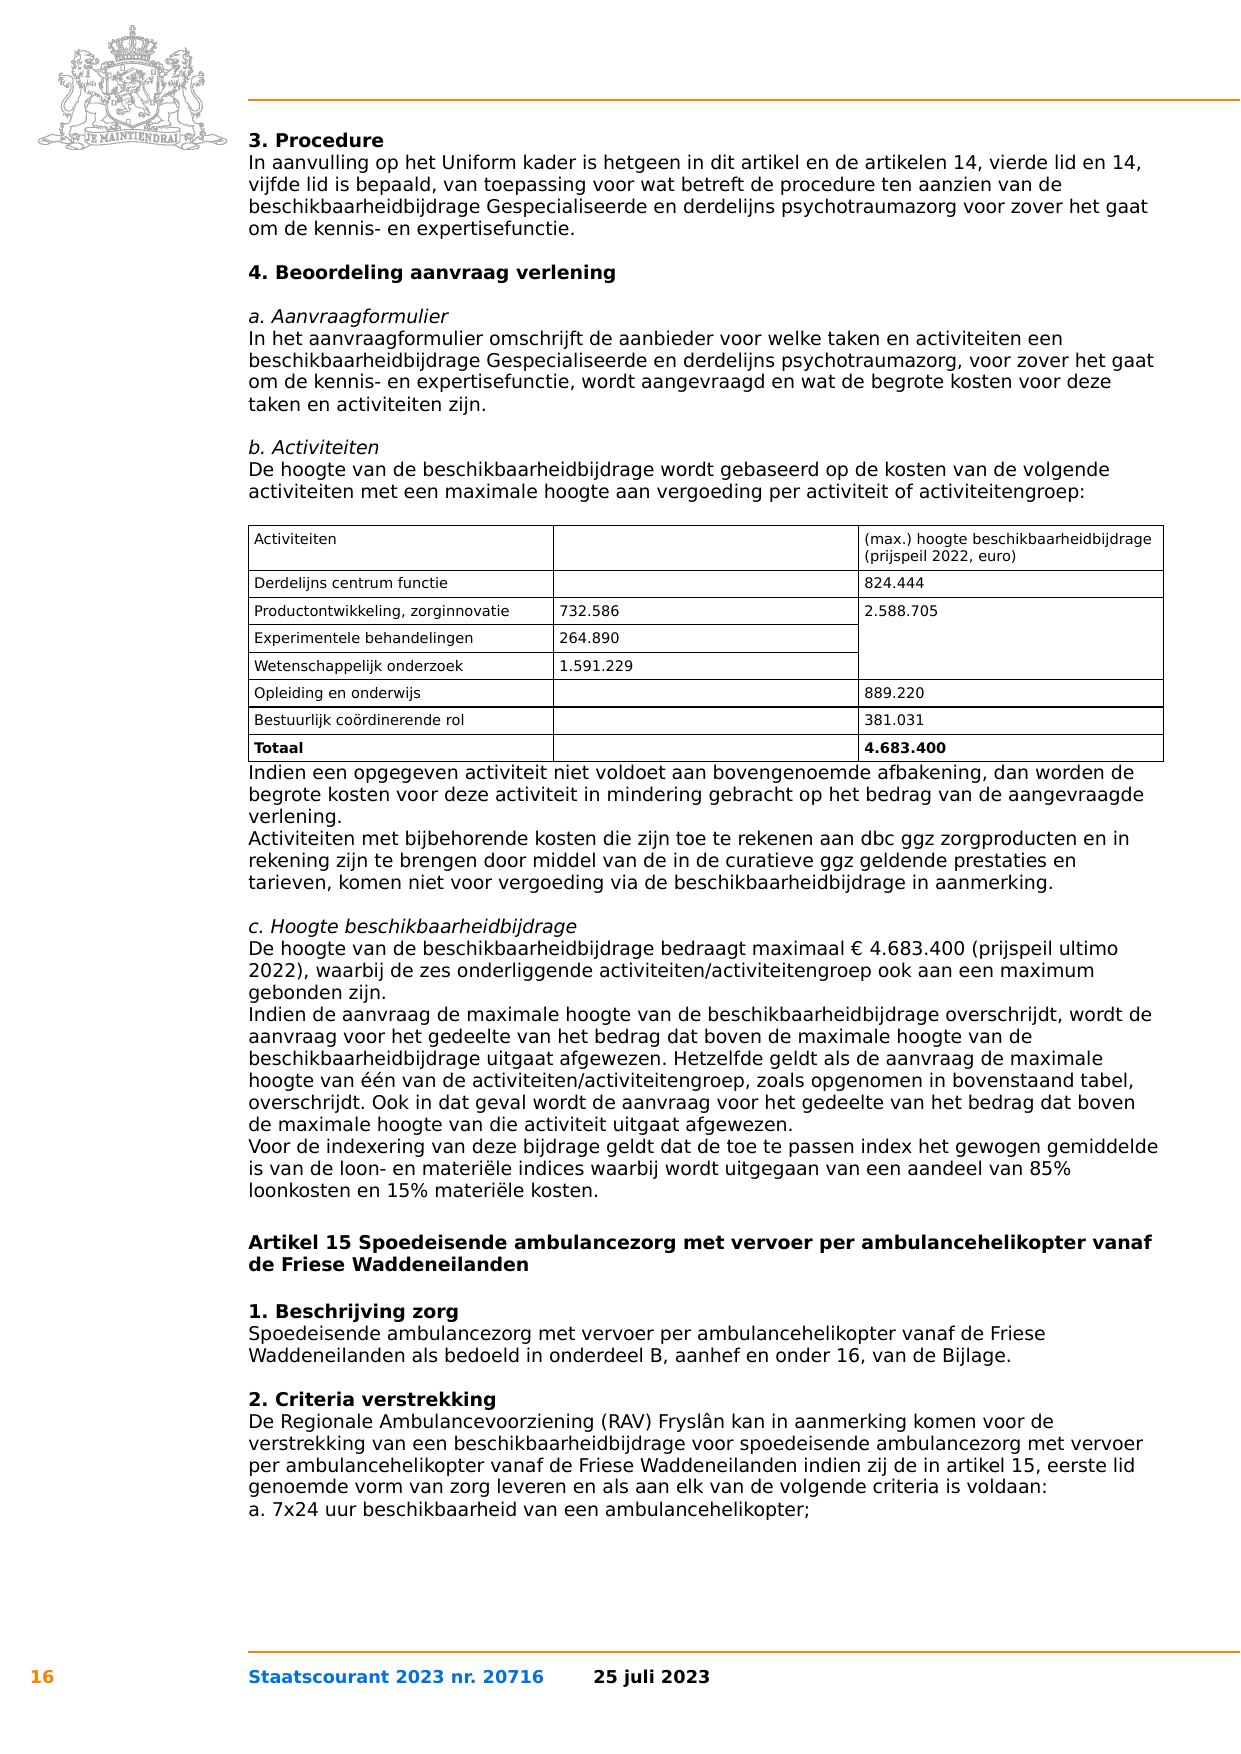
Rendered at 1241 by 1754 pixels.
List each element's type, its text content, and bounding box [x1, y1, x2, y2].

table_cell [554, 680, 858, 706]
table_cell 2.588.705 [859, 598, 1163, 679]
subtitle Artikel 15 Spoedeisende ambulancezorg met vervoer per ambulancehelikopter vanaf de Friese Waddeneilanden [248, 1232, 1163, 1276]
table_cell 732.586 [554, 598, 858, 624]
table_cell Opleiding en onderwijs [249, 680, 553, 706]
picture [38, 25, 227, 150]
table_cell 4.683.400 [859, 735, 1163, 761]
text Indien de aanvraag de maximale hoogte van de beschikbaarheidbijdrage overschrijdt, wordt de aanvraag voor het gedeelte van het bedrag dat boven de maximale hoogte van de beschikbaarheidbijdrage uitgaat afgewezen. Hetzelfde geldt als de aanvraag de maximale hoogte van één van de activiteiten/activiteitengroep, zoals opgenomen in bovenstaand tabel, overschrijdt. Ook in dat geval wordt de aanvraag voor het gedeelte van het bedrag dat boven de maximale hoogte van die activiteit uitgaat afgewezen. [248, 1004, 1163, 1136]
table_cell 381.031 [859, 708, 1163, 734]
table_header [554, 526, 858, 569]
text De hoogte van de beschikbaarheidbijdrage wordt gebaseerd op de kosten van de volgende activiteiten met een maximale hoogte aan vergoeding per activiteit of activiteitengroep: [248, 459, 1163, 503]
text In aanvulling op het Uniform kader is hetgeen in dit artikel en de artikelen 14, vierde lid en 14, vijfde lid is bepaald, van toepassing voor wat betreft de procedure ten aanzien van de beschikbaarheidbijdrage Gespecialiseerde en derdelijns psychotraumazorg voor zover het gaat om de kennis- en expertisefunctie. [248, 152, 1163, 240]
text a. 7x24 uur beschikbaarheid van een ambulancehelikopter; [248, 1498, 1163, 1520]
subtitle a. Aanvraagformulier [248, 306, 1163, 327]
table_header (max.) hoogte beschikbaarheidbijdrage (prijspeil 2022, euro) [859, 526, 1163, 569]
table_cell [554, 571, 858, 597]
table_cell Experimentele behandelingen [249, 625, 553, 652]
table_cell 889.220 [859, 680, 1163, 706]
table_cell 1.591.229 [554, 653, 858, 679]
subtitle 2. Criteria verstrekking [248, 1388, 1163, 1411]
table_header Activiteiten [249, 526, 553, 569]
table_cell Productontwikkeling, zorginnovatie [249, 598, 553, 624]
subtitle b. Activiteiten [248, 437, 1163, 459]
table_cell 264.890 [554, 625, 858, 652]
subtitle 4. Beoordeling aanvraag verlening [248, 262, 1163, 284]
text Activiteiten met bijbehorende kosten die zijn toe te rekenen aan dbc ggz zorgproducten en in rekening zijn te brengen door middel van de in de curatieve ggz geldende prestaties en tarieven, komen niet voor vergoeding via de beschikbaarheidbijdrage in aanmerking. [248, 828, 1163, 894]
table_cell Totaal [249, 735, 553, 761]
subtitle c. Hoogte beschikbaarheidbijdrage [248, 916, 1163, 938]
table_cell [554, 708, 858, 734]
table_cell [554, 735, 858, 761]
text Voor de indexering van deze bijdrage geldt dat de toe te passen index het gewogen gemiddelde is van de loon- en materiële indices waarbij wordt uitgegaan van een aandeel van 85% loonkosten en 15% materiële kosten. [248, 1136, 1163, 1202]
text De hoogte van de beschikbaarheidbijdrage bedraagt maximaal € 4.683.400 (prijspeil ultimo 2022), waarbij de zes onderliggende activiteiten/activiteitengroep ook aan een maximum gebonden zijn. [248, 938, 1163, 1004]
subtitle 3. Procedure [248, 130, 1163, 152]
text Indien een opgegeven activiteit niet voldoet aan bovengenoemde afbakening, dan worden de begrote kosten voor deze activiteit in mindering gebracht op het bedrag van de aangevraagde verlening. [248, 762, 1163, 828]
text Spoedeisende ambulancezorg met vervoer per ambulancehelikopter vanaf de Friese Waddeneilanden als bedoeld in onderdeel B, aanhef en onder 16, van de Bijlage. [248, 1323, 1163, 1367]
text De Regionale Ambulancevoorziening (RAV) Fryslân kan in aanmerking komen voor de verstrekking van een beschikbaarheidbijdrage voor spoedeisende ambulancezorg met vervoer per ambulancehelikopter vanaf de Friese Waddeneilanden indien zij de in artikel 15, eerste lid genoemde vorm van zorg leveren en als aan elk van de volgende criteria is voldaan: [248, 1411, 1163, 1498]
table_cell Bestuurlijk coördinerende rol [249, 708, 553, 734]
table_cell 824.444 [859, 571, 1163, 597]
subtitle 1. Beschrijving zorg [248, 1301, 1163, 1323]
text In het aanvraagformulier omschrijft de aanbieder voor welke taken en activiteiten een beschikbaarheidbijdrage Gespecialiseerde en derdelijns psychotraumazorg, voor zover het gaat om de kennis- en expertisefunctie, wordt aangevraagd en wat de begrote kosten voor deze taken en activiteiten zijn. [248, 327, 1163, 415]
table_cell Derdelijns centrum functie [249, 571, 553, 597]
table_cell Wetenschappelijk onderzoek [249, 653, 553, 679]
